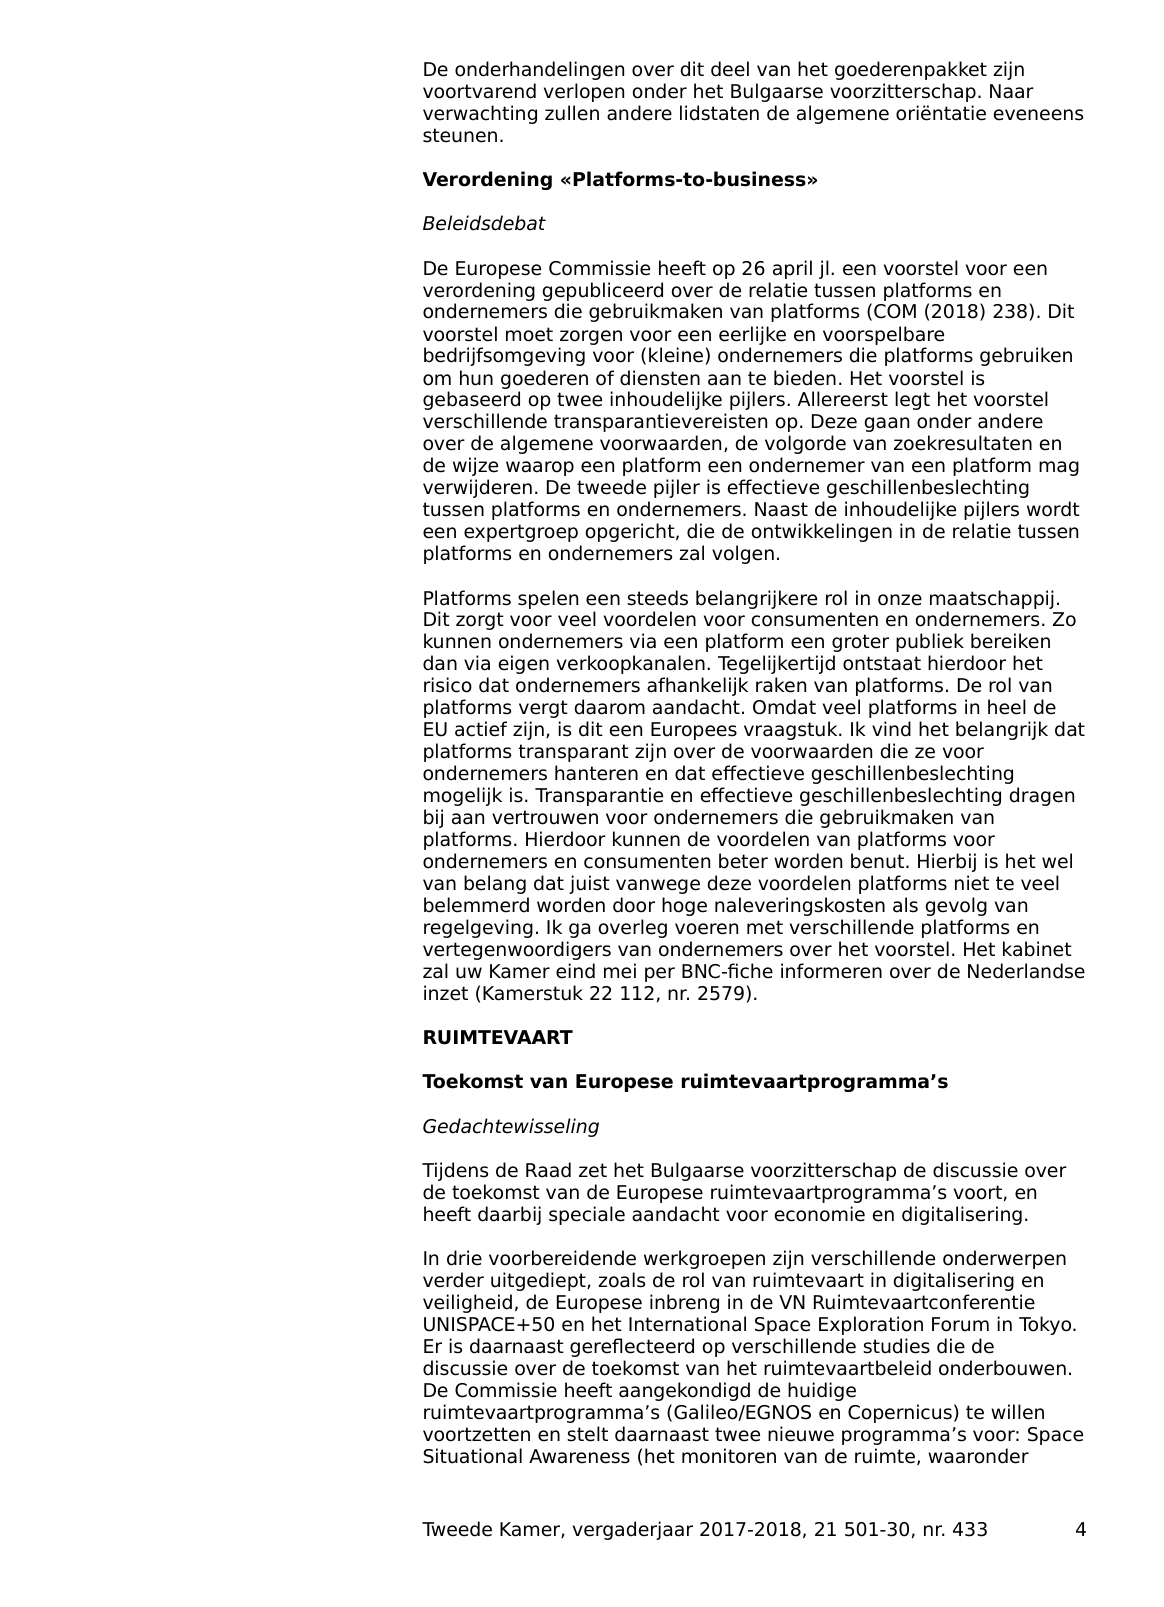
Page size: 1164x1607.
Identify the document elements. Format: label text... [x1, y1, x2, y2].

subtitle Gedachtewisseling [422, 1116, 1087, 1137]
subtitle Beleidsdebat [422, 213, 1087, 235]
subtitle Toekomst van Europese ruimtevaartprogramma’s [422, 1071, 1087, 1093]
subtitle RUIMTEVAART [422, 1027, 1087, 1049]
text Platforms spelen een steeds belangrijkere rol in onze maatschappij. Dit zorgt voor veel voordelen voor consumenten en ondernemers. Zo kunnen ondernemers via een platform een groter publiek bereiken dan via eigen verkoopkanalen. Tegelijkertijd ontstaat hierdoor het risico dat ondernemers afhankelijk raken van platforms. De rol van platforms vergt daarom aandacht. Omdat veel platforms in heel de EU actief zijn, is dit een Europees vraagstuk. Ik vind het belangrijk dat platforms transparant zijn over de voorwaarden die ze voor ondernemers hanteren en dat effectieve geschillenbeslechting mogelijk is. Transparantie en effectieve geschillenbeslechting dragen bij aan vertrouwen voor ondernemers die gebruikmaken van platforms. Hierdoor kunnen de voordelen van platforms voor ondernemers en consumenten beter worden benut. Hierbij is het wel van belang dat juist vanwege deze voordelen platforms niet te veel belemmerd worden door hoge naleveringskosten als gevolg van regelgeving. Ik ga overleg voeren met verschillende platforms en vertegenwoordigers van ondernemers over het voorstel. Het kabinet zal uw Kamer eind mei per BNC-fiche informeren over de Nederlandse inzet (Kamerstuk 22 112, nr. 2579). [422, 587, 1087, 1005]
text Tijdens de Raad zet het Bulgaarse voorzitterschap de discussie over de toekomst van de Europese ruimtevaartprogramma’s voort, en heeft daarbij speciale aandacht voor economie en digitalisering. [422, 1160, 1087, 1226]
text De onderhandelingen over dit deel van het goederenpakket zijn voortvarend verlopen onder het Bulgaarse voorzitterschap. Naar verwachting zullen andere lidstaten de algemene oriëntatie eveneens steunen. [422, 59, 1087, 147]
subtitle Verordening «Platforms-to-business» [422, 169, 1087, 191]
text In drie voorbereidende werkgroepen zijn verschillende onderwerpen verder uitgediept, zoals de rol van ruimtevaart in digitalisering en veiligheid, de Europese inbreng in de VN Ruimtevaartconferentie UNISPACE+50 en het International Space Exploration Forum in Tokyo. Er is daarnaast gereflecteerd op verschillende studies die de discussie over de toekomst van het ruimtevaartbeleid onderbouwen. De Commissie heeft aangekondigd de huidige ruimtevaartprogramma’s (Galileo/EGNOS en Copernicus) te willen voortzetten en stelt daarnaast twee nieuwe programma’s voor: Space Situational Awareness (het monitoren van de ruimte, waaronder [422, 1248, 1087, 1468]
text De Europese Commissie heeft op 26 april jl. een voorstel voor een verordening gepubliceerd over de relatie tussen platforms en ondernemers die gebruikmaken van platforms (COM (2018) 238). Dit voorstel moet zorgen voor een eerlijke en voorspelbare bedrijfsomgeving voor (kleine) ondernemers die platforms gebruiken om hun goederen of diensten aan te bieden. Het voorstel is gebaseerd op twee inhoudelijke pijlers. Allereerst legt het voorstel verschillende transparantievereisten op. Deze gaan onder andere over de algemene voorwaarden, de volgorde van zoekresultaten en de wijze waarop een platform een ondernemer van een platform mag verwijderen. De tweede pijler is effectieve geschillenbeslechting tussen platforms en ondernemers. Naast de inhoudelijke pijlers wordt een expertgroep opgericht, die de ontwikkelingen in de relatie tussen platforms en ondernemers zal volgen. [422, 257, 1087, 565]
